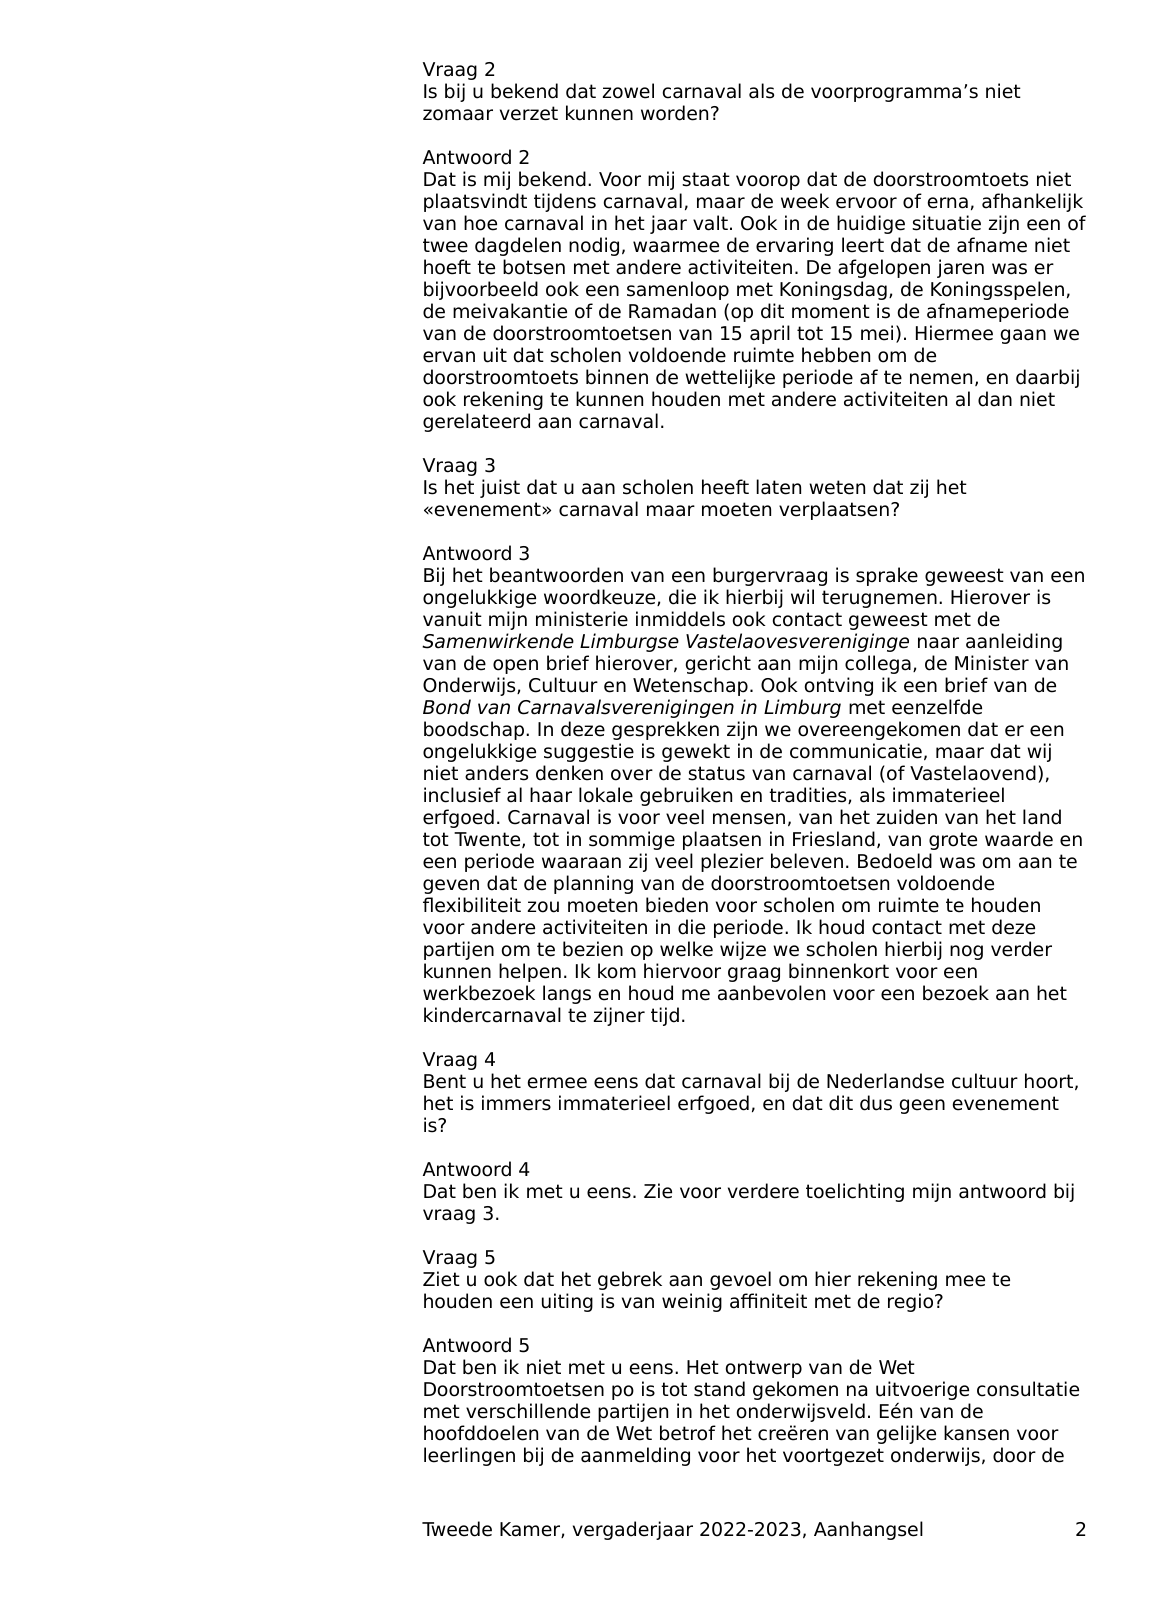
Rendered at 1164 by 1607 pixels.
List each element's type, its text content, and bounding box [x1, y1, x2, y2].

text Antwoord 3 [422, 543, 1087, 565]
text Ziet u ook dat het gebrek aan gevoel om hier rekening mee te houden een uiting is van weinig affiniteit met de regio? [422, 1269, 1087, 1313]
text Bij het beantwoorden van een burgervraag is sprake geweest van een ongelukkige woordkeuze, die ik hierbij wil terugnemen. Hierover is vanuit mijn ministerie inmiddels ook contact geweest met de Samenwirkende Limburgse Vastelaovesvereniginge naar aanleiding van de open brief hierover, gericht aan mijn collega, de Minister van Onderwijs, Cultuur en Wetenschap. Ook ontving ik een brief van de Bond van Carnavalsverenigingen in Limburg met eenzelfde boodschap. In deze gesprekken zijn we overeengekomen dat er een ongelukkige suggestie is gewekt in de communicatie, maar dat wij niet anders denken over de status van carnaval (of Vastelaovend), inclusief al haar lokale gebruiken en tradities, als immaterieel erfgoed. Carnaval is voor veel mensen, van het zuiden van het land tot Twente, tot in sommige plaatsen in Friesland, van grote waarde en een periode waaraan zij veel plezier beleven. Bedoeld was om aan te geven dat de planning van de doorstroomtoetsen voldoende flexibiliteit zou moeten bieden voor scholen om ruimte te houden voor andere activiteiten in die periode. Ik houd contact met deze partijen om te bezien op welke wijze we scholen hierbij nog verder kunnen helpen. Ik kom hiervoor graag binnenkort voor een werkbezoek langs en houd me aanbevolen voor een bezoek aan het kindercarnaval te zijner tijd. [422, 565, 1087, 1027]
text Is het juist dat u aan scholen heeft laten weten dat zij het «evenement» carnaval maar moeten verplaatsen? [422, 477, 1087, 521]
text Vraag 4 [422, 1049, 1087, 1071]
text Antwoord 2 [422, 147, 1087, 169]
text Antwoord 5 [422, 1335, 1087, 1357]
text Is bij u bekend dat zowel carnaval als de voorprogramma’s niet zomaar verzet kunnen worden? [422, 81, 1087, 125]
text Vraag 5 [422, 1247, 1087, 1269]
text Dat ben ik met u eens. Zie voor verdere toelichting mijn antwoord bij vraag 3. [422, 1181, 1087, 1225]
text Antwoord 4 [422, 1159, 1087, 1181]
text Dat is mij bekend. Voor mij staat voorop dat de doorstroomtoets niet plaatsvindt tijdens carnaval, maar de week ervoor of erna, afhankelijk van hoe carnaval in het jaar valt. Ook in de huidige situatie zijn een of twee dagdelen nodig, waarmee de ervaring leert dat de afname niet hoeft te botsen met andere activiteiten. De afgelopen jaren was er bijvoorbeeld ook een samenloop met Koningsdag, de Koningsspelen, de meivakantie of de Ramadan (op dit moment is de afnameperiode van de doorstroomtoetsen van 15 april tot 15 mei). Hiermee gaan we ervan uit dat scholen voldoende ruimte hebben om de doorstroomtoets binnen de wettelijke periode af te nemen, en daarbij ook rekening te kunnen houden met andere activiteiten al dan niet gerelateerd aan carnaval. [422, 169, 1087, 433]
text Bent u het ermee eens dat carnaval bij de Nederlandse cultuur hoort, het is immers immaterieel erfgoed, en dat dit dus geen evenement is? [422, 1071, 1087, 1137]
text Dat ben ik niet met u eens. Het ontwerp van de Wet Doorstroomtoetsen po is tot stand gekomen na uitvoerige consultatie met verschillende partijen in het onderwijsveld. Eén van de hoofddoelen van de Wet betrof het creëren van gelijke kansen voor leerlingen bij de aanmelding voor het voortgezet onderwijs, door de [422, 1357, 1087, 1467]
text Vraag 2 [422, 59, 1087, 81]
text Vraag 3 [422, 455, 1087, 477]
